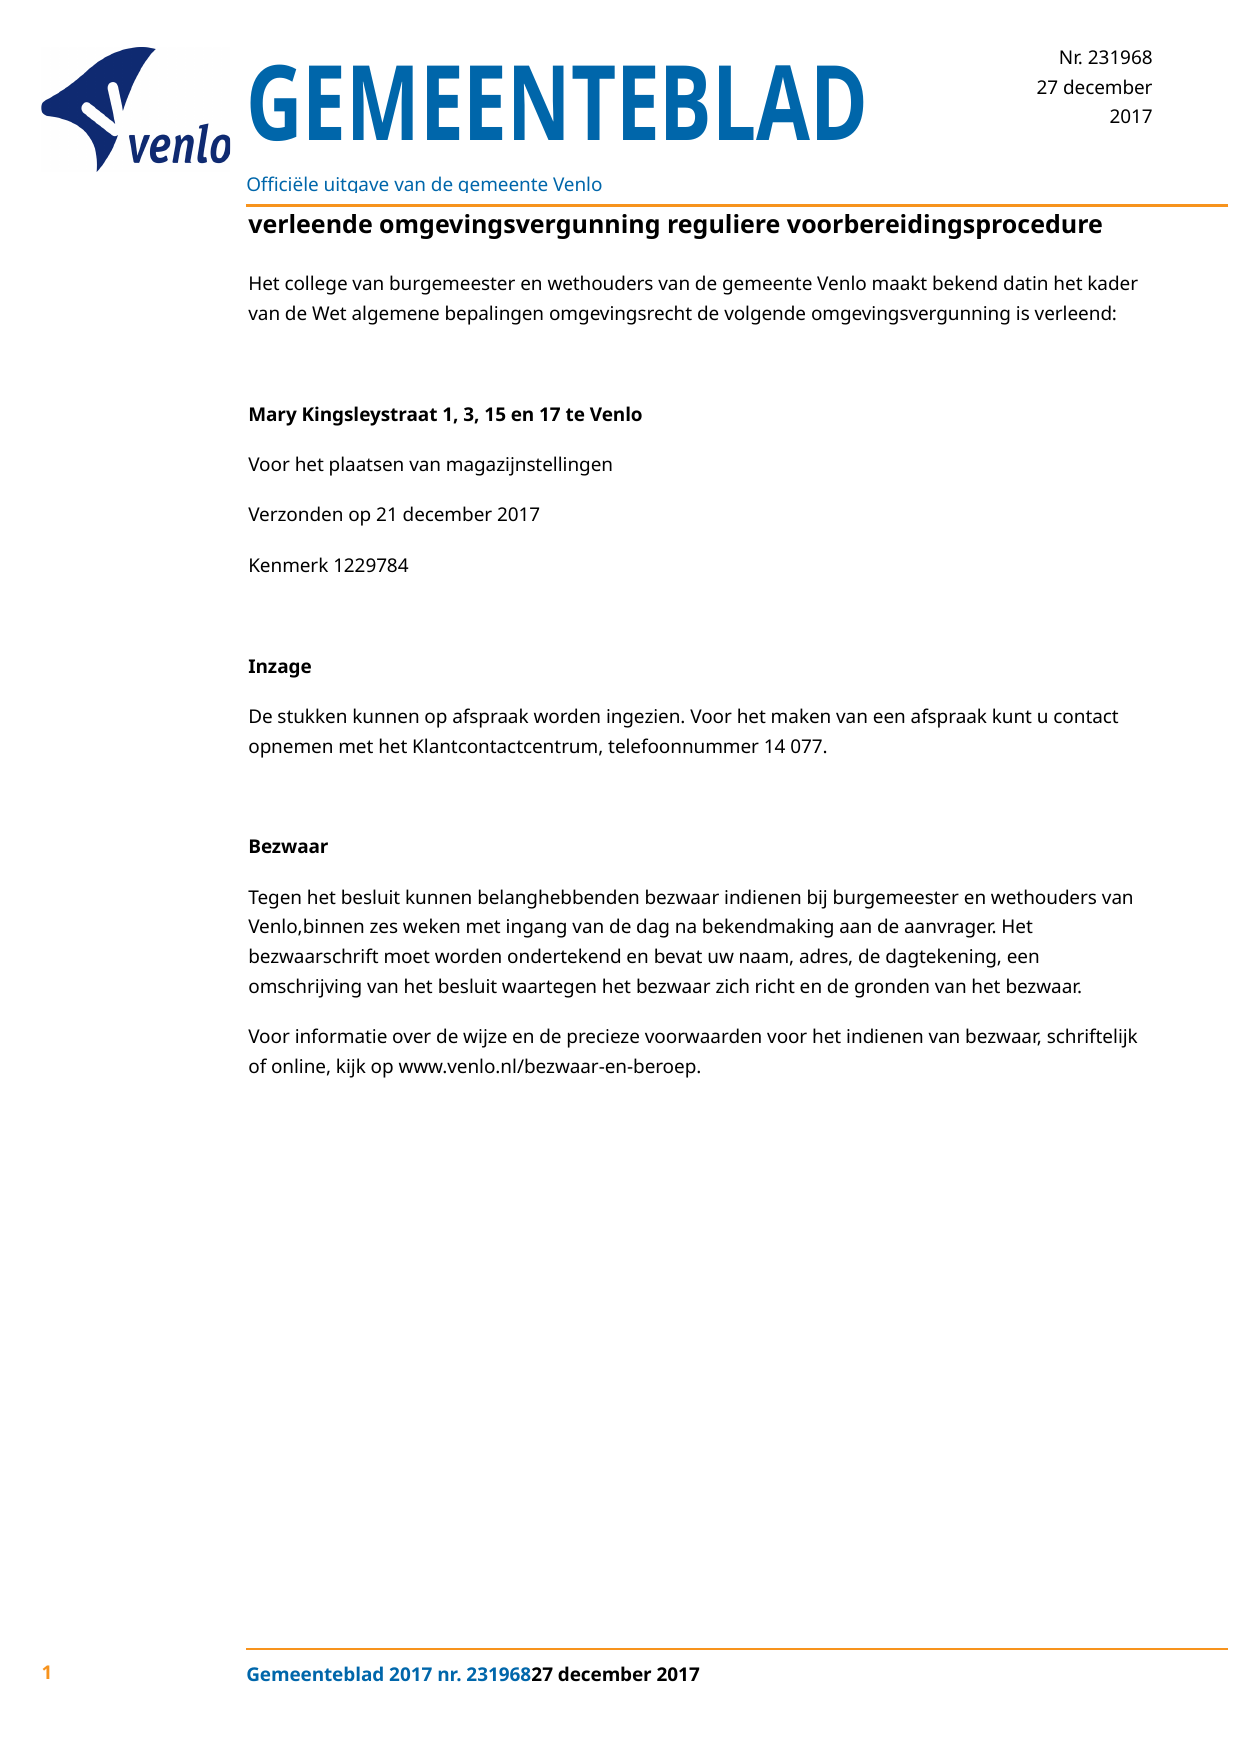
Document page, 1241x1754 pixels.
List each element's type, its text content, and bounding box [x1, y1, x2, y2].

text De stukken kunnen op afspraak worden ingezien. Voor het maken van een afspraak kunt u contact opnemen met het Klantcontactcentrum, telefoonnummer 14 077. [248, 703, 1152, 758]
text verleende omgevingsvergunning reguliere voorbereidingsprocedure [248, 207, 1152, 241]
text Tegen het besluit kunnen belanghebbenden bezwaar indienen bij burgemeester en wethouders van Venlo,binnen zes weken met ingang van de dag na bekendmaking aan de aanvrager. Het bezwaarschrift moet worden ondertekend en bevat uw naam, adres, de dagtekening, een omschrijving van het besluit waartegen het bezwaar zich richt en de gronden van het bezwaar. [248, 884, 1152, 998]
text Mary Kingsleystraat 1, 3, 15 en 17 te Venlo [248, 401, 1152, 426]
text Voor het plaatsen van magazijnstellingen [248, 451, 1152, 477]
text Voor informatie over de wijze en de precieze voorwaarden voor het indienen van bezwaar, schriftelijk of online, kijk op www.venlo.nl/bezwaar-en-beroep. [248, 1023, 1152, 1078]
text Het college van burgemeester en wethouders van de gemeente Venlo maakt bekend datin het kader van de Wet algemene bepalingen omgevingsrecht de volgende omgevingsvergunning is verleend: [248, 270, 1152, 326]
text Verzonden op 21 december 2017 [248, 502, 1152, 527]
text Bezwaar [248, 834, 1152, 859]
text Inzage [248, 653, 1152, 678]
picture [41, 47, 231, 172]
text Kenmerk 1229784 [248, 552, 1152, 578]
